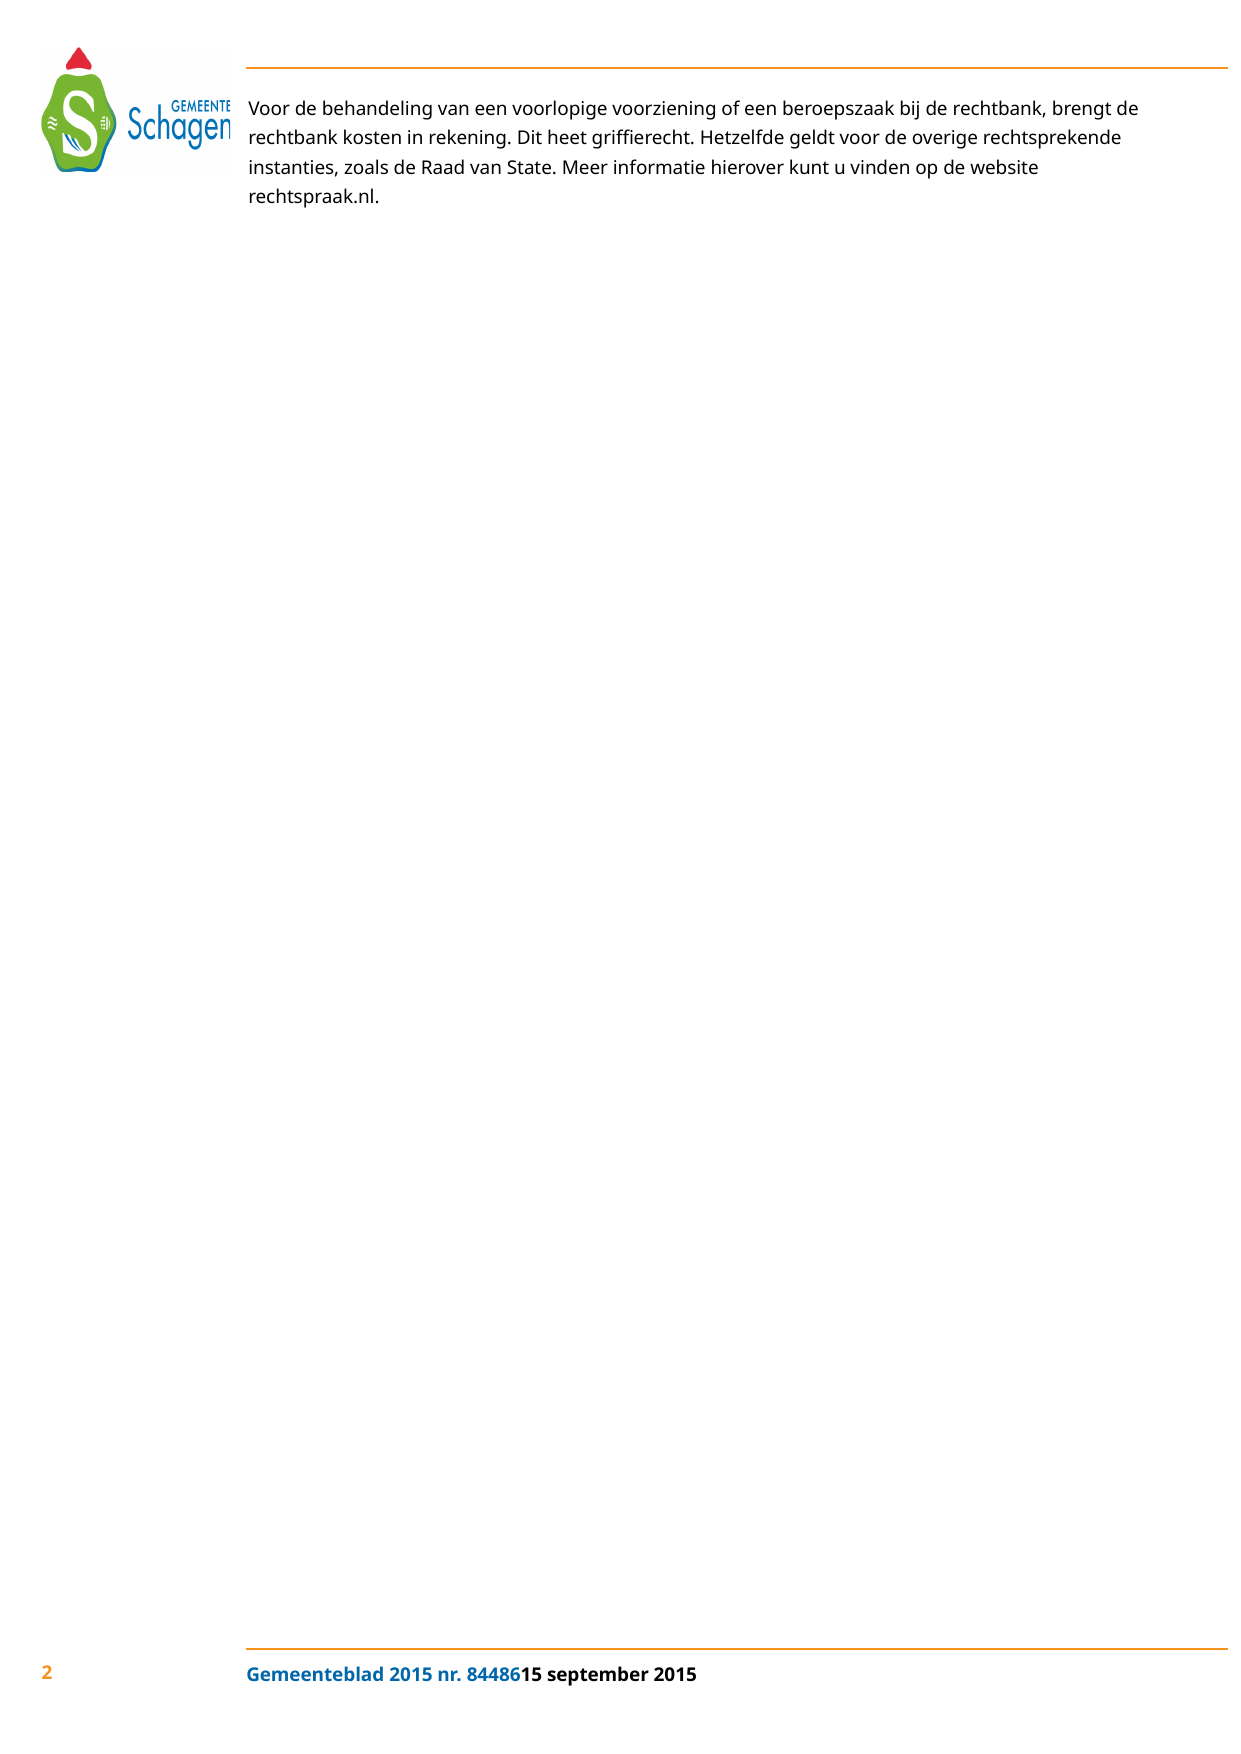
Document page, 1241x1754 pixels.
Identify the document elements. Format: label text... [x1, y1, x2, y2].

picture [41, 47, 231, 172]
text Voor de behandeling van een voorlopige voorziening of een beroepszaak bij de rechtbank, brengt de rechtbank kosten in rekening. Dit heet griffierecht. Hetzelfde geldt voor de overige rechtsprekende instanties, zoals de Raad van State. Meer informatie hierover kunt u vinden op de website rechtspraak.nl. [248, 95, 1152, 209]
